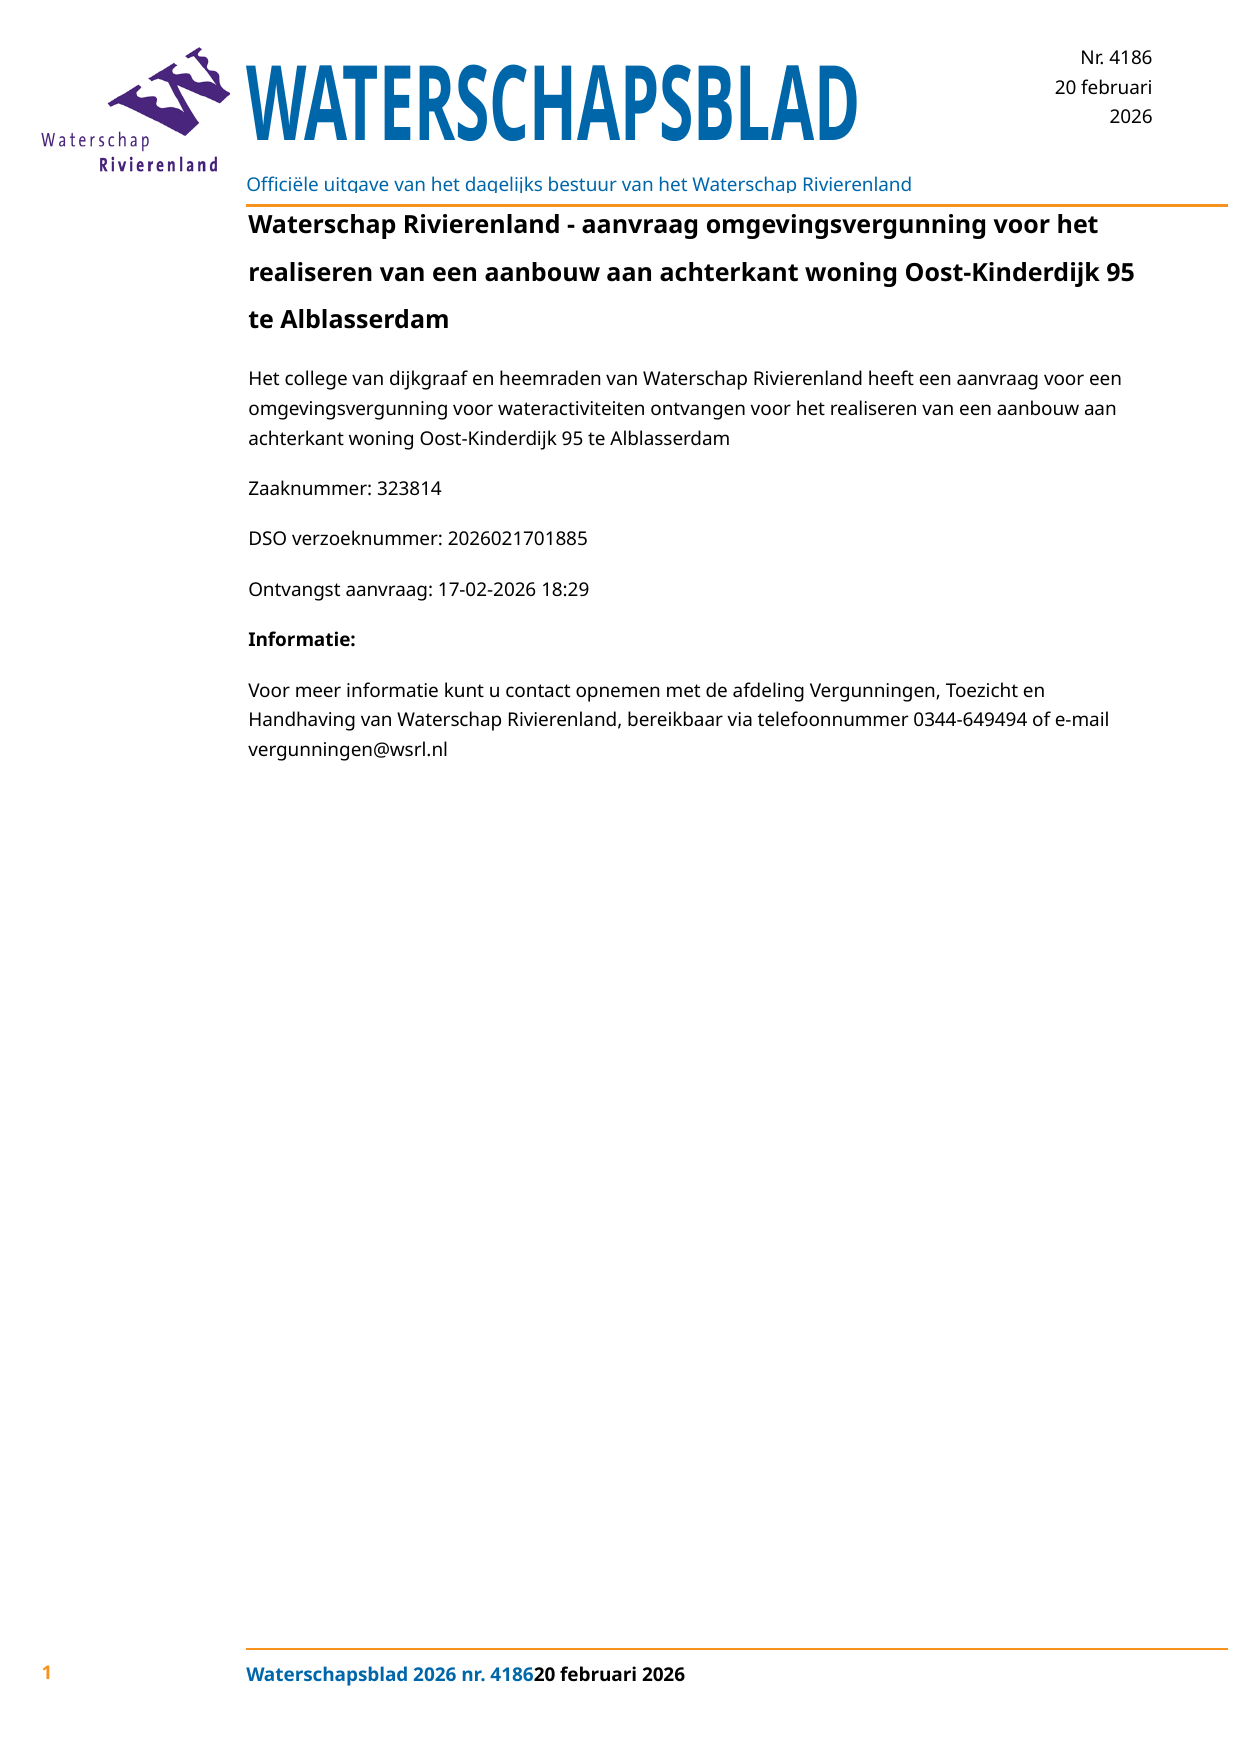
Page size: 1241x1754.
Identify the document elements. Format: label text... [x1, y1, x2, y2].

text DSO verzoeknummer: 2026021701885 [248, 526, 1152, 551]
text Zaaknummer: 323814 [248, 475, 1152, 501]
text Waterschap Rivierenland - aanvraag omgevingsvergunning voor het realiseren van een aanbouw aan achterkant woning Oost-Kinderdijk 95 te Alblasserdam [248, 207, 1152, 336]
text Informatie: [248, 626, 1152, 652]
text Ontvangst aanvraag: 17-02-2026 18:29 [248, 576, 1152, 602]
text Het college van dijkgraaf en heemraden van Waterschap Rivierenland heeft een aanvraag voor een omgevingsvergunning voor wateractiviteiten ontvangen voor het realiseren van een aanbouw aan achterkant woning Oost-Kinderdijk 95 te Alblasserdam [248, 366, 1152, 450]
picture [41, 47, 231, 172]
text Voor meer informatie kunt u contact opnemen met de afdeling Vergunningen, Toezicht en Handhaving van Waterschap Rivierenland, bereikbaar via telefoonnummer 0344-649494 of e-mail vergunningen@wsrl.nl [248, 677, 1152, 762]
